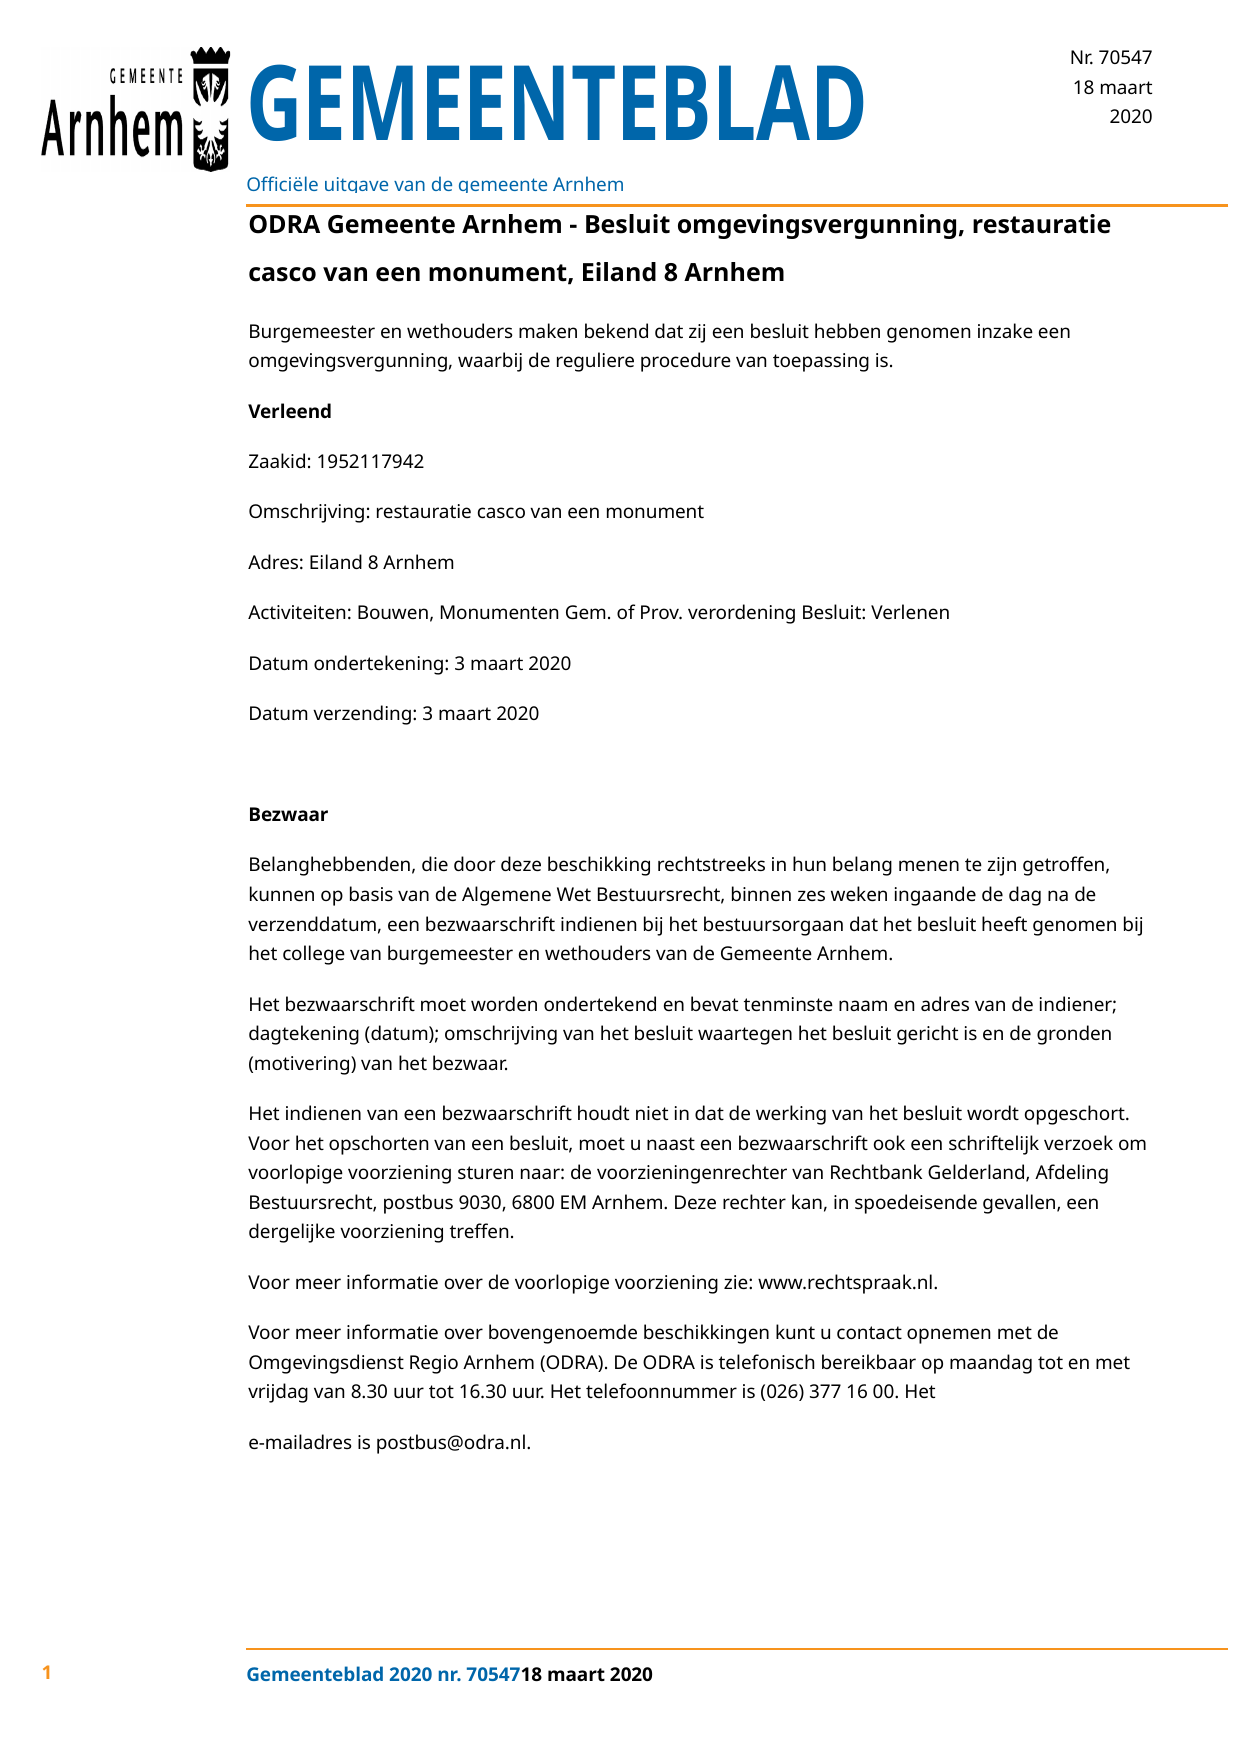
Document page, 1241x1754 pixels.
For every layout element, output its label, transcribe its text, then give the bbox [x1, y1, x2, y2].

text Burgemeester en wethouders maken bekend dat zij een besluit hebben genomen inzake een omgevingsvergunning, waarbij de reguliere procedure van toepassing is. [248, 318, 1152, 373]
text Bezwaar [248, 801, 1152, 827]
text Voor meer informatie over de voorlopige voorziening zie: www.rechtspraak.nl. [248, 1269, 1152, 1295]
text Voor meer informatie over bovengenoemde beschikkingen kunt u contact opnemen met de Omgevingsdienst Regio Arnhem (ODRA). De ODRA is telefonisch bereikbaar op maandag tot en met vrijdag van 8.30 uur tot 16.30 uur. Het telefoonnummer is (026) 377 16 00. Het [248, 1319, 1152, 1404]
text Datum verzending: 3 maart 2020 [248, 700, 1152, 726]
text Belanghebbenden, die door deze beschikking rechtstreeks in hun belang menen te zijn getroffen, kunnen op basis van de Algemene Wet Bestuursrecht, binnen zes weken ingaande de dag na de verzenddatum, een bezwaarschrift indienen bij het bestuursorgaan dat het besluit heeft genomen bij het college van burgemeester en wethouders van de Gemeente Arnhem. [248, 852, 1152, 966]
text ODRA Gemeente Arnhem - Besluit omgevingsvergunning, restauratie casco van een monument, Eiland 8 Arnhem [248, 207, 1152, 288]
text Het indienen van een bezwaarschrift houdt niet in dat de werking van het besluit wordt opgeschort. Voor het opschorten van een besluit, moet u naast een bezwaarschrift ook een schriftelijk verzoek om voorlopige voorziening sturen naar: de voorzieningenrechter van Rechtbank Gelderland, Afdeling Bestuursrecht, postbus 9030, 6800 EM Arnhem. Deze rechter kan, in spoedeisende gevallen, een dergelijke voorziening treffen. [248, 1100, 1152, 1244]
text Datum ondertekening: 3 maart 2020 [248, 650, 1152, 676]
text e-mailadres is postbus@odra.nl. [248, 1429, 1152, 1455]
text Verleend [248, 398, 1152, 424]
picture [41, 47, 231, 172]
text Adres: Eiland 8 Arnhem [248, 549, 1152, 575]
text Het bezwaarschrift moet worden ondertekend en bevat tenminste naam en adres van de indiener; dagtekening (datum); omschrijving van het besluit waartegen het besluit gericht is en de gronden (motivering) van het bezwaar. [248, 991, 1152, 1076]
text Zaakid: 1952117942 [248, 448, 1152, 474]
text Activiteiten: Bouwen, Monumenten Gem. of Prov. verordening Besluit: Verlenen [248, 599, 1152, 625]
text Omschrijving: restauratie casco van een monument [248, 499, 1152, 524]
